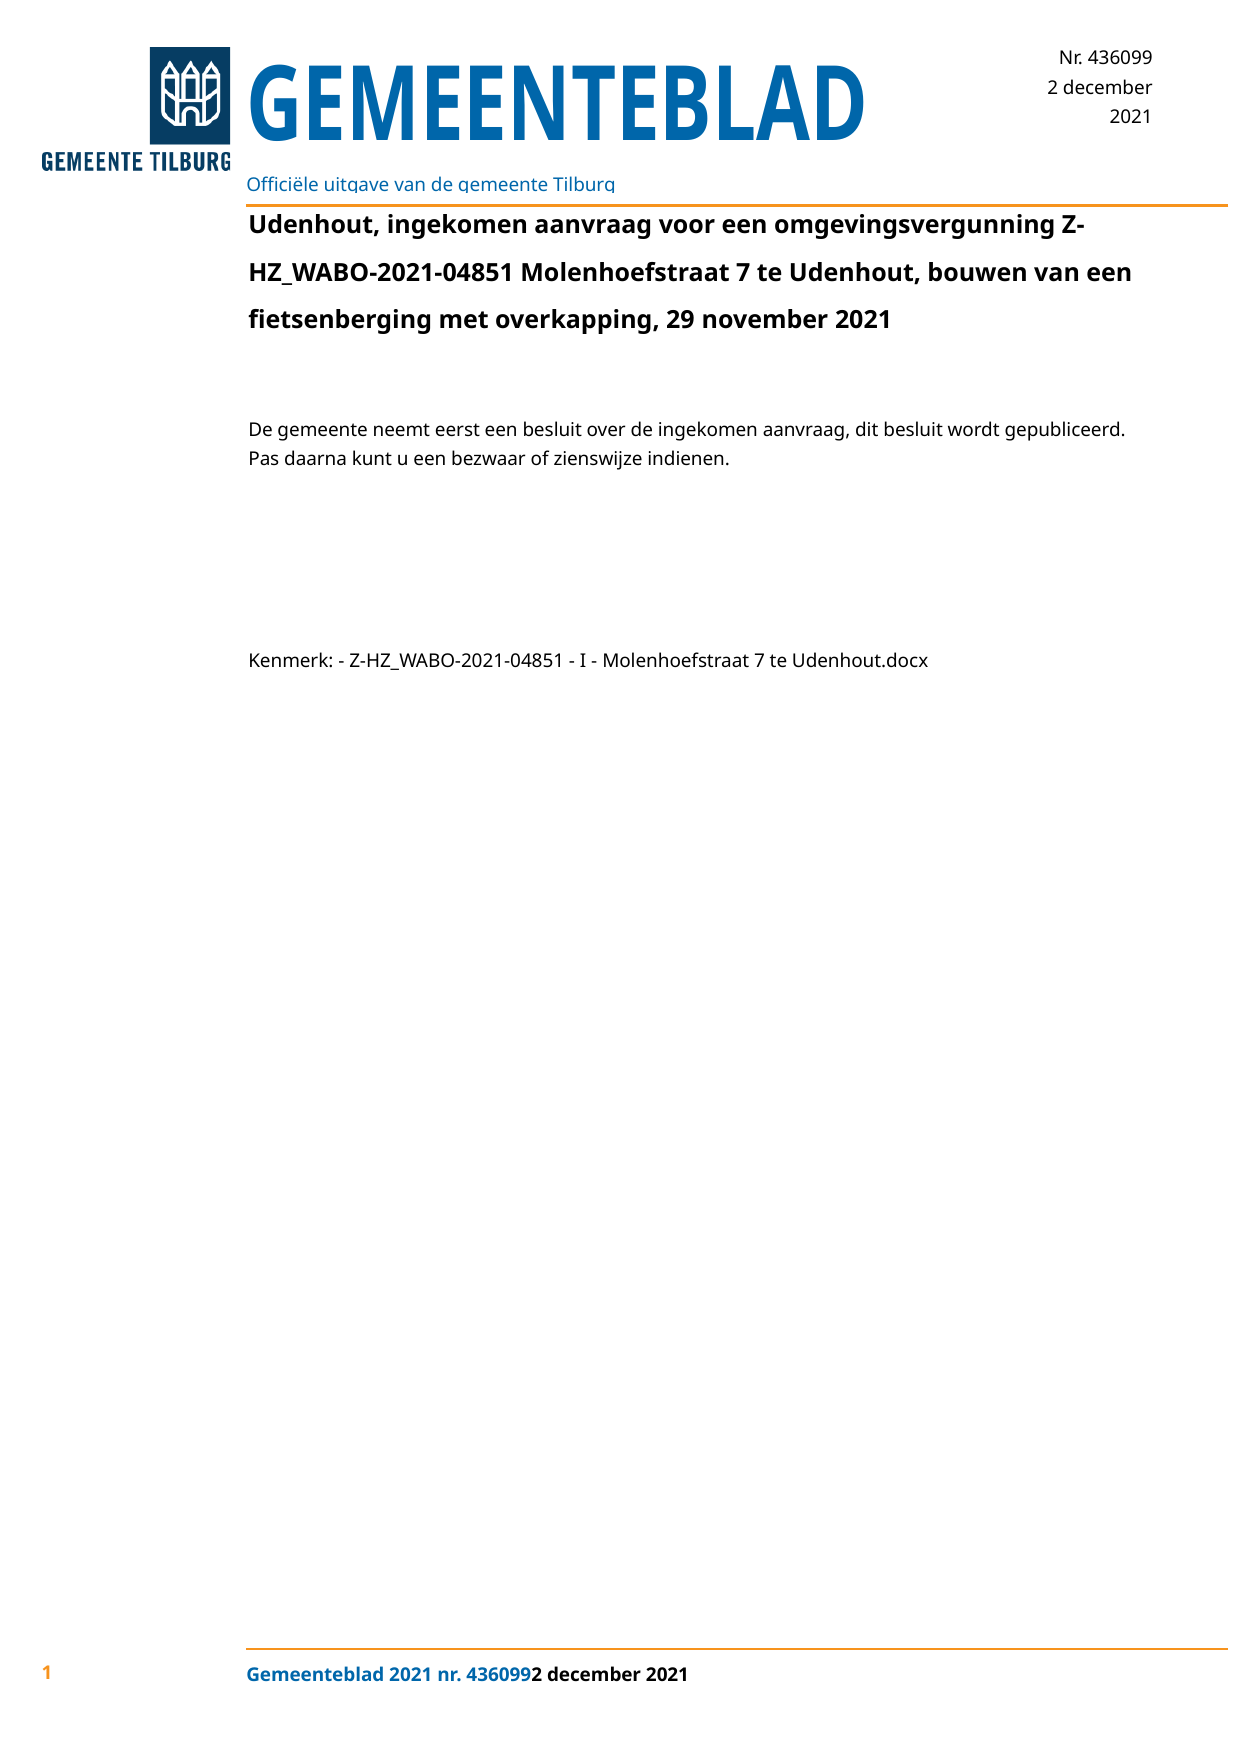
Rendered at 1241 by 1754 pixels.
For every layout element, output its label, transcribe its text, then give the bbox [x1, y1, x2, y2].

picture [41, 47, 231, 172]
text De gemeente neemt eerst een besluit over de ingekomen aanvraag, dit besluit wordt gepubliceerd. Pas daarna kunt u een bezwaar of zienswijze indienen. [248, 416, 1152, 471]
text Udenhout, ingekomen aanvraag voor een omgevingsvergunning Z-HZ_WABO-2021-04851 Molenhoefstraat 7 te Udenhout, bouwen van een fietsenberging met overkapping, 29 november 2021 [248, 207, 1152, 336]
text Kenmerk: - Z-HZ_WABO-2021-04851 - I - Molenhoefstraat 7 te Udenhout.docx [248, 647, 1152, 673]
